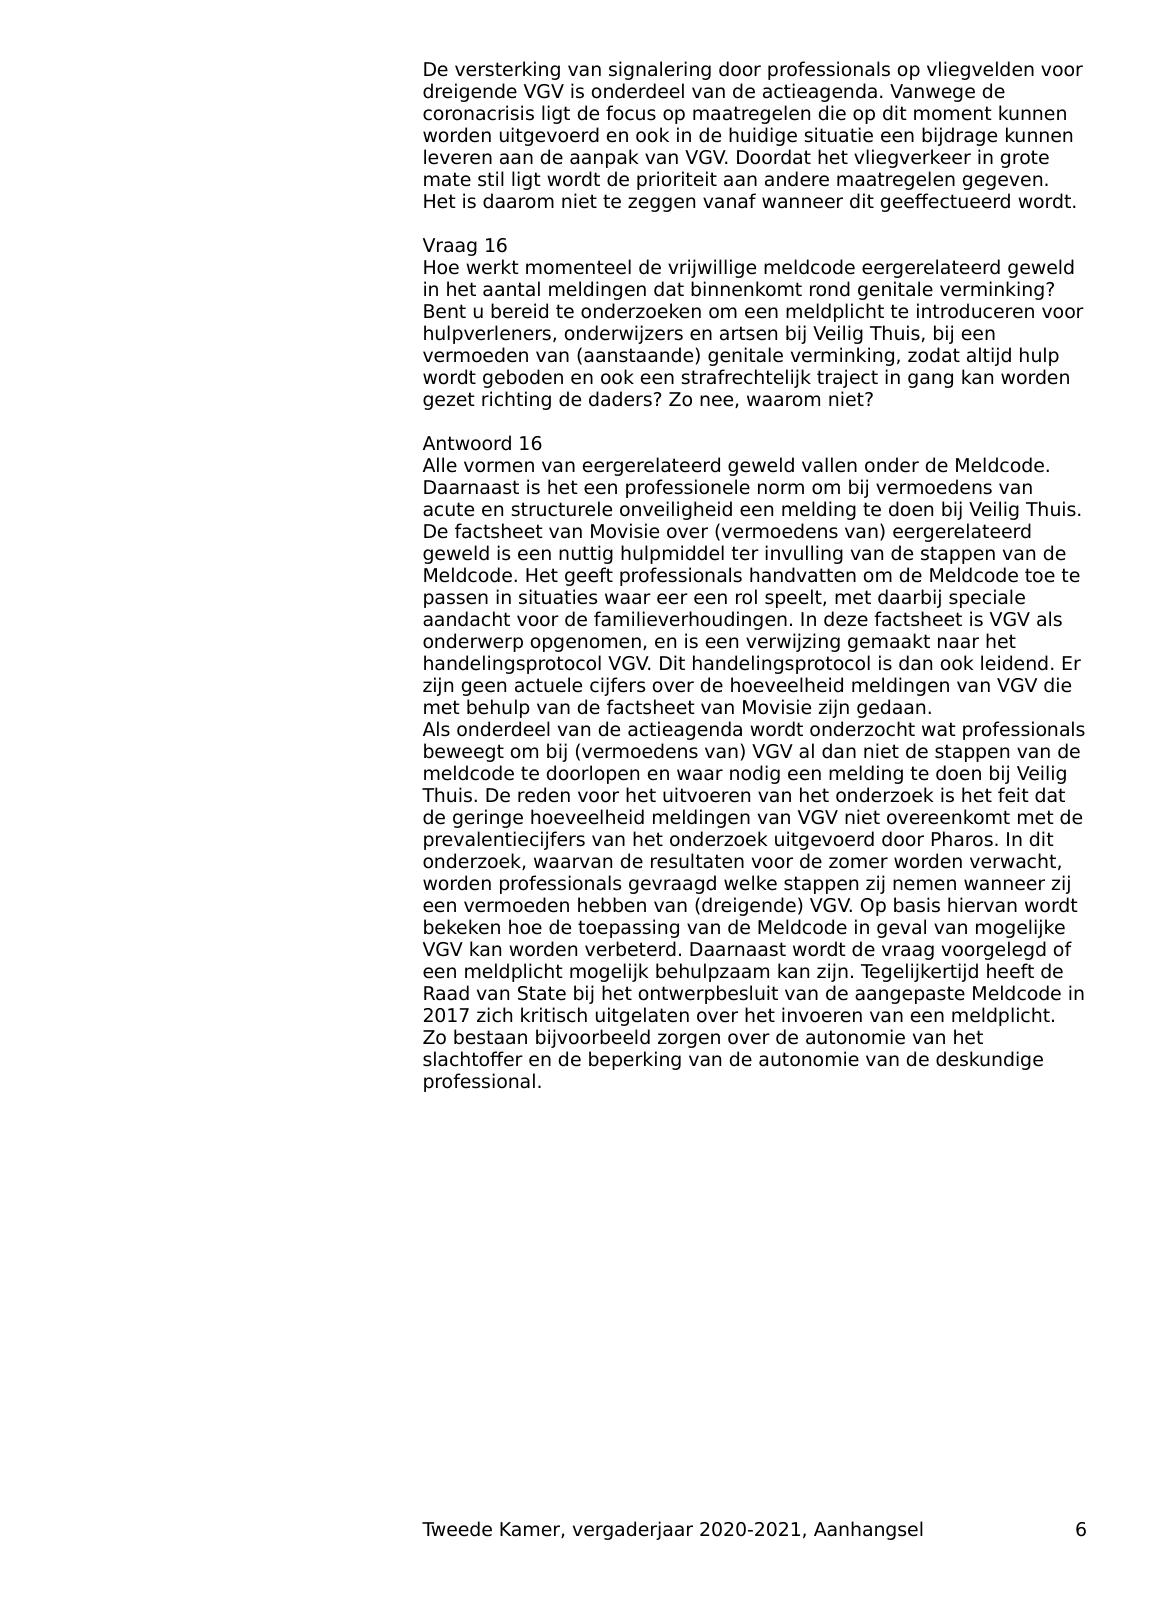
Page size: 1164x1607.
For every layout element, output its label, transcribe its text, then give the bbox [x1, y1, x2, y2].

text Alle vormen van eergerelateerd geweld vallen onder de Meldcode. Daarnaast is het een professionele norm om bij vermoedens van acute en structurele onveiligheid een melding te doen bij Veilig Thuis. De factsheet van Movisie over (vermoedens van) eergerelateerd geweld is een nuttig hulpmiddel ter invulling van de stappen van de Meldcode. Het geeft professionals handvatten om de Meldcode toe te passen in situaties waar eer een rol speelt, met daarbij speciale aandacht voor de familieverhoudingen. In deze factsheet is VGV als onderwerp opgenomen, en is een verwijzing gemaakt naar het handelingsprotocol VGV. Dit handelingsprotocol is dan ook leidend. Er zijn geen actuele cijfers over de hoeveelheid meldingen van VGV die met behulp van de factsheet van Movisie zijn gedaan. [422, 455, 1087, 719]
text Als onderdeel van de actieagenda wordt onderzocht wat professionals beweegt om bij (vermoedens van) VGV al dan niet de stappen van de meldcode te doorlopen en waar nodig een melding te doen bij Veilig Thuis. De reden voor het uitvoeren van het onderzoek is het feit dat de geringe hoeveelheid meldingen van VGV niet overeenkomt met de prevalentiecijfers van het onderzoek uitgevoerd door Pharos. In dit onderzoek, waarvan de resultaten voor de zomer worden verwacht, worden professionals gevraagd welke stappen zij nemen wanneer zij een vermoeden hebben van (dreigende) VGV. Op basis hiervan wordt bekeken hoe de toepassing van de Meldcode in geval van mogelijke VGV kan worden verbeterd. Daarnaast wordt de vraag voorgelegd of een meldplicht mogelijk behulpzaam kan zijn. Tegelijkertijd heeft de Raad van State bij het ontwerpbesluit van de aangepaste Meldcode in 2017 zich kritisch uitgelaten over het invoeren van een meldplicht. Zo bestaan bijvoorbeeld zorgen over de autonomie van het slachtoffer en de beperking van de autonomie van de deskundige professional. [422, 719, 1087, 1092]
text De versterking van signalering door professionals op vliegvelden voor dreigende VGV is onderdeel van de actieagenda. Vanwege de coronacrisis ligt de focus op maatregelen die op dit moment kunnen worden uitgevoerd en ook in de huidige situatie een bijdrage kunnen leveren aan de aanpak van VGV. Doordat het vliegverkeer in grote mate stil ligt wordt de prioriteit aan andere maatregelen gegeven. Het is daarom niet te zeggen vanaf wanneer dit geeffectueerd wordt. [422, 59, 1087, 213]
text Hoe werkt momenteel de vrijwillige meldcode eergerelateerd geweld in het aantal meldingen dat binnenkomt rond genitale verminking? Bent u bereid te onderzoeken om een meldplicht te introduceren voor hulpverleners, onderwijzers en artsen bij Veilig Thuis, bij een vermoeden van (aanstaande) genitale verminking, zodat altijd hulp wordt geboden en ook een strafrechtelijk traject in gang kan worden gezet richting de daders? Zo nee, waarom niet? [422, 257, 1087, 411]
text Antwoord 16 [422, 433, 1087, 455]
text Vraag 16 [422, 235, 1087, 257]
